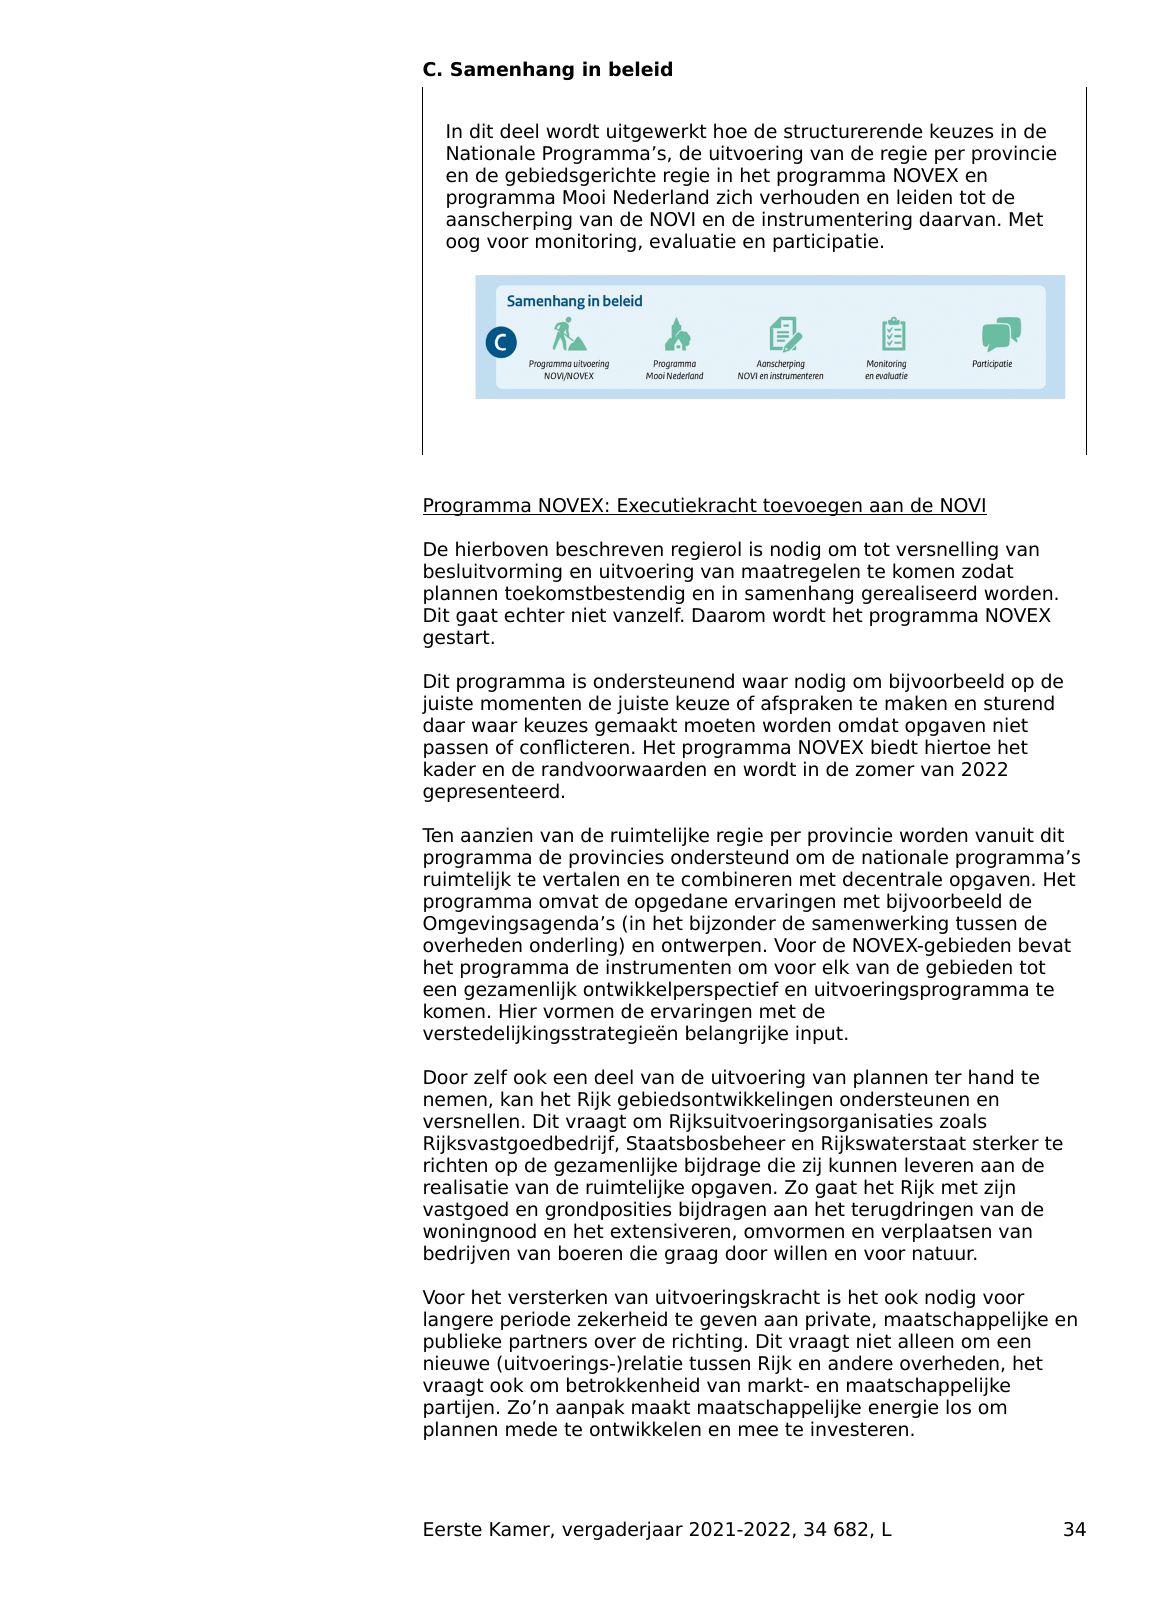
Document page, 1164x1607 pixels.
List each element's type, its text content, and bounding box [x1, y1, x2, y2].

picture [445, 275, 1066, 399]
text Dit programma is ondersteunend waar nodig om bijvoorbeeld op de juiste momenten de juiste keuze of afspraken te maken en sturend daar waar keuzes gemaakt moeten worden omdat opgaven niet passen of conflicteren. Het programma NOVEX biedt hiertoe het kader en de randvoorwaarden en wordt in de zomer van 2022 gepresenteerd. [422, 671, 1087, 803]
subtitle C. Samenhang in beleid [422, 59, 1087, 81]
subtitle Programma NOVEX: Executiekracht toevoegen aan de NOVI [422, 495, 1087, 517]
text De hierboven beschreven regierol is nodig om tot versnelling van besluitvorming en uitvoering van maatregelen te komen zodat plannen toekomstbestendig en in samenhang gerealiseerd worden. Dit gaat echter niet vanzelf. Daarom wordt het programma NOVEX gestart. [422, 539, 1087, 649]
text Voor het versterken van uitvoeringskracht is het ook nodig voor langere periode zekerheid te geven aan private, maatschappelijke en publieke partners over de richting. Dit vraagt niet alleen om een nieuwe (uitvoerings-)relatie tussen Rijk en andere overheden, het vraagt ook om betrokkenheid van markt- en maatschappelijke partijen. Zo’n aanpak maakt maatschappelijke energie los om plannen mede te ontwikkelen en mee te investeren. [422, 1287, 1087, 1441]
text Door zelf ook een deel van de uitvoering van plannen ter hand te nemen, kan het Rijk gebiedsontwikkelingen ondersteunen en versnellen. Dit vraagt om Rijksuitvoeringsorganisaties zoals Rijksvastgoedbedrijf, Staatsbosbeheer en Rijkswaterstaat sterker te richten op de gezamenlijke bijdrage die zij kunnen leveren aan de realisatie van de ruimtelijke opgaven. Zo gaat het Rijk met zijn vastgoed en grondposities bijdragen aan het terugdringen van de woningnood en het extensiveren, omvormen en verplaatsen van bedrijven van boeren die graag door willen en voor natuur. [422, 1067, 1087, 1265]
table_header In dit deel wordt uitgewerkt hoe de structurerende keuzes in de Nationale Programma’s, de uitvoering van de regie per provincie en de gebiedsgerichte regie in het programma NOVEX en programma Mooi Nederland zich verhouden en leiden tot de aanscherping van de NOVI en de instrumentering daarvan. Met oog voor monitoring, evaluatie en participatie. [423, 87, 1086, 455]
text Ten aanzien van de ruimtelijke regie per provincie worden vanuit dit programma de provincies ondersteund om de nationale programma’s ruimtelijk te vertalen en te combineren met decentrale opgaven. Het programma omvat de opgedane ervaringen met bijvoorbeeld de Omgevingsagenda’s (in het bijzonder de samenwerking tussen de overheden onderling) en ontwerpen. Voor de NOVEX-gebieden bevat het programma de instrumenten om voor elk van de gebieden tot een gezamenlijk ontwikkelperspectief en uitvoeringsprogramma te komen. Hier vormen de ervaringen met de verstedelijkingsstrategieën belangrijke input. [422, 825, 1087, 1045]
